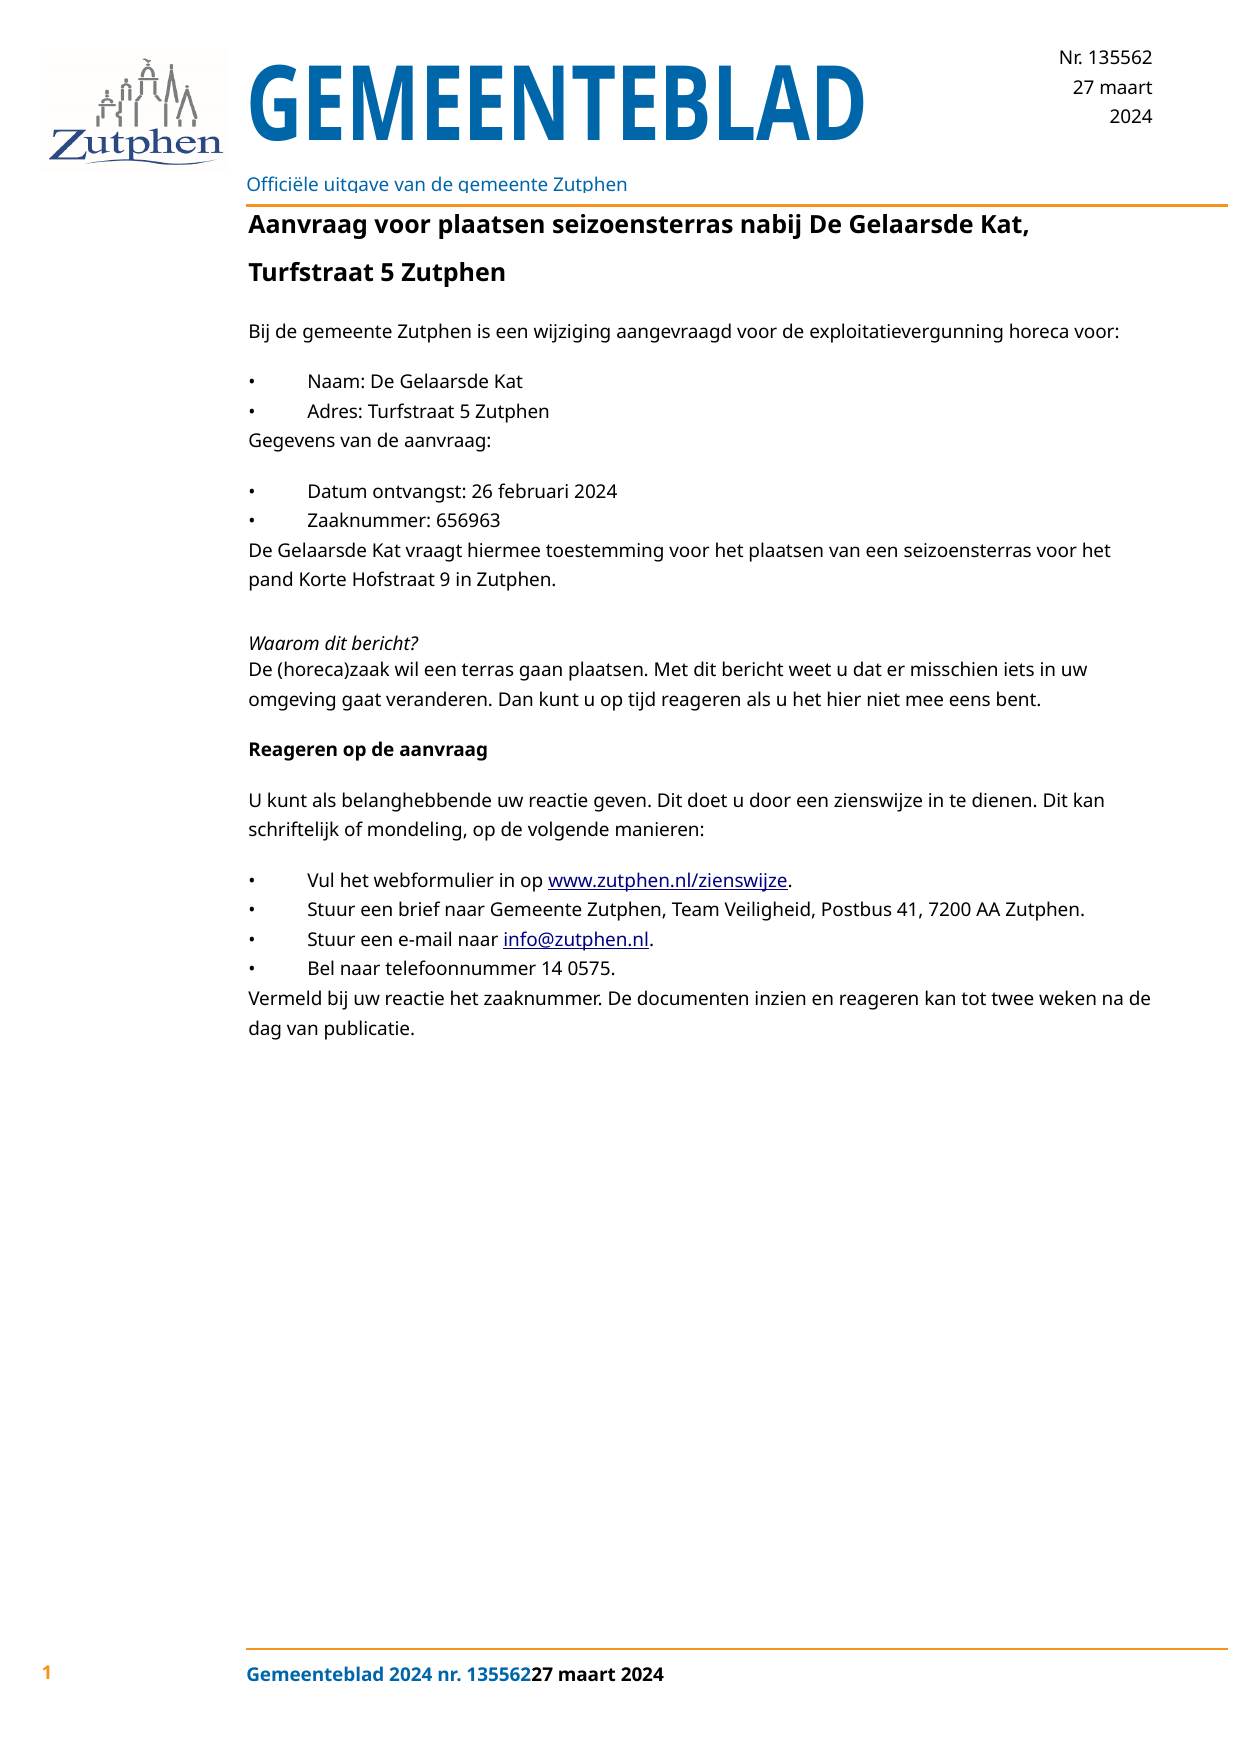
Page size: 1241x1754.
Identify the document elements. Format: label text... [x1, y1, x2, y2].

list Naam: De Gelaarsde Kat [248, 368, 1152, 394]
text Aanvraag voor plaatsen seizoensterras nabij De Gelaarsde Kat, Turfstraat 5 Zutphen [248, 207, 1152, 288]
list Stuur een brief naar Gemeente Zutphen, Team Veiligheid, Postbus 41, 7200 AA Zutphen. [248, 896, 1152, 922]
text Bij de gemeente Zutphen is een wijziging aangevraagd voor de exploitatievergunning horeca voor: [248, 318, 1152, 344]
text De (horeca)zaak wil een terras gaan plaatsen. Met dit bericht weet u dat er misschien iets in uw omgeving gaat veranderen. Dan kunt u op tijd reageren als u het hier niet mee eens bent. [248, 656, 1152, 712]
list Bel naar telefoonnummer 14 0575. [248, 956, 1152, 981]
text Reageren op de aanvraag [248, 736, 1152, 762]
text Waarom dit bericht? [248, 631, 1152, 656]
list Zaaknummer: 656963 [248, 507, 1152, 533]
text De Gelaarsde Kat vraagt hiermee toestemming voor het plaatsen van een seizoensterras voor het pand Korte Hofstraat 9 in Zutphen. [248, 537, 1152, 592]
list Stuur een e-mail naar info@zutphen.nl. [248, 926, 1152, 952]
text Vermeld bij uw reactie het zaaknummer. De documenten inzien en reageren kan tot twee weken na de dag van publicatie. [248, 985, 1152, 1040]
list Vul het webformulier in op www.zutphen.nl/zienswijze. [248, 867, 1152, 892]
picture [41, 47, 231, 172]
text Gegevens van de aanvraag: [248, 427, 1152, 453]
text U kunt als belanghebbende uw reactie geven. Dit doet u door een zienswijze in te dienen. Dit kan schriftelijk of mondeling, op de volgende manieren: [248, 787, 1152, 842]
list Datum ontvangst: 26 februari 2024 [248, 478, 1152, 504]
list Adres: Turfstraat 5 Zutphen [248, 398, 1152, 424]
